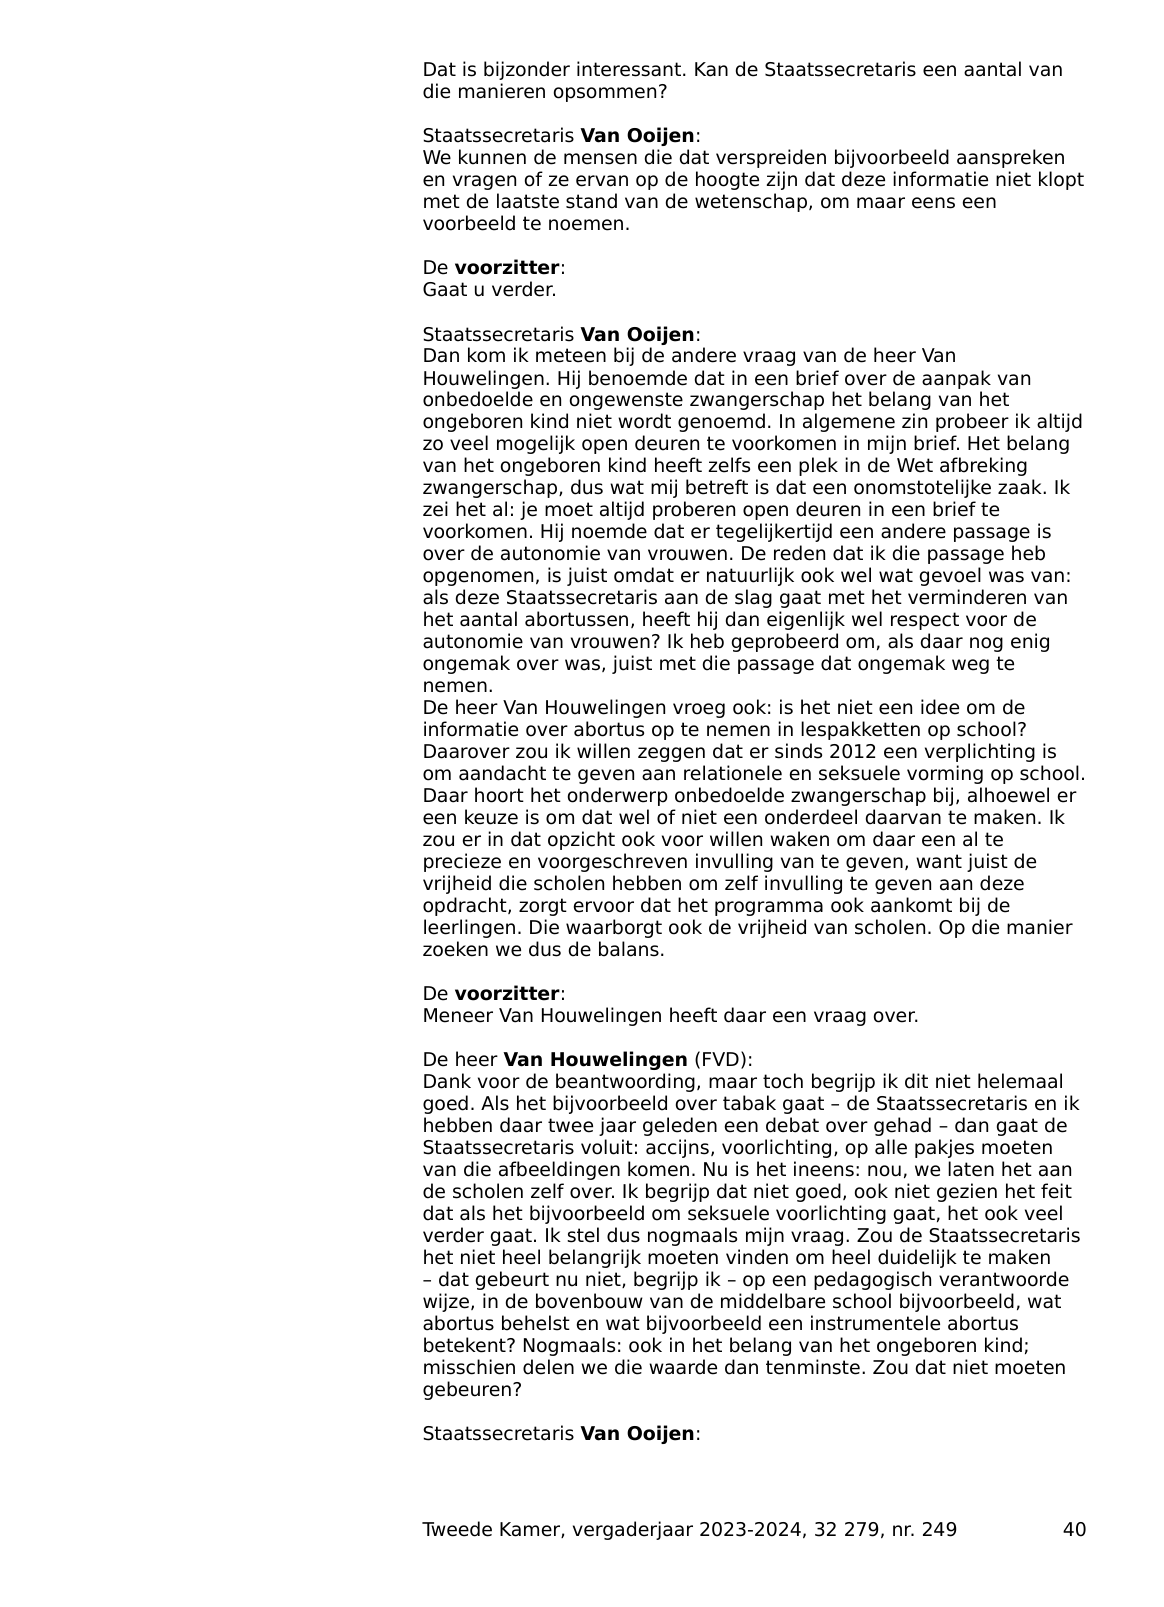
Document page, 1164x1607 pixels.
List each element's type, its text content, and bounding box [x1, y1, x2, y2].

text Staatssecretaris Van Ooijen: [422, 323, 1087, 345]
text We kunnen de mensen die dat verspreiden bijvoorbeeld aanspreken en vragen of ze ervan op de hoogte zijn dat deze informatie niet klopt met de laatste stand van de wetenschap, om maar eens een voorbeeld te noemen. [422, 147, 1087, 235]
text Staatssecretaris Van Ooijen: [422, 1423, 1087, 1445]
text Dan kom ik meteen bij de andere vraag van de heer Van Houwelingen. Hij benoemde dat in een brief over de aanpak van onbedoelde en ongewenste zwangerschap het belang van het ongeboren kind niet wordt genoemd. In algemene zin probeer ik altijd zo veel mogelijk open deuren te voorkomen in mijn brief. Het belang van het ongeboren kind heeft zelfs een plek in de Wet afbreking zwangerschap, dus wat mij betreft is dat een onomstotelijke zaak. Ik zei het al: je moet altijd proberen open deuren in een brief te voorkomen. Hij noemde dat er tegelijkertijd een andere passage is over de autonomie van vrouwen. De reden dat ik die passage heb opgenomen, is juist omdat er natuurlijk ook wel wat gevoel was van: als deze Staatssecretaris aan de slag gaat met het verminderen van het aantal abortussen, heeft hij dan eigenlijk wel respect voor de autonomie van vrouwen? Ik heb geprobeerd om, als daar nog enig ongemak over was, juist met die passage dat ongemak weg te nemen. [422, 345, 1087, 697]
text Staatssecretaris Van Ooijen: [422, 125, 1087, 147]
text De voorzitter: [422, 257, 1087, 279]
text De voorzitter: [422, 983, 1087, 1005]
text Dank voor de beantwoording, maar toch begrijp ik dit niet helemaal goed. Als het bijvoorbeeld over tabak gaat – de Staatssecretaris en ik hebben daar twee jaar geleden een debat over gehad – dan gaat de Staatssecretaris voluit: accijns, voorlichting, op alle pakjes moeten van die afbeeldingen komen. Nu is het ineens: nou, we laten het aan de scholen zelf over. Ik begrijp dat niet goed, ook niet gezien het feit dat als het bijvoorbeeld om seksuele voorlichting gaat, het ook veel verder gaat. Ik stel dus nogmaals mijn vraag. Zou de Staatssecretaris het niet heel belangrijk moeten vinden om heel duidelijk te maken – dat gebeurt nu niet, begrijp ik – op een pedagogisch verantwoorde wijze, in de bovenbouw van de middelbare school bijvoorbeeld, wat abortus behelst en wat bijvoorbeeld een instrumentele abortus betekent? Nogmaals: ook in het belang van het ongeboren kind; misschien delen we die waarde dan tenminste. Zou dat niet moeten gebeuren? [422, 1071, 1087, 1401]
text De heer Van Houwelingen vroeg ook: is het niet een idee om de informatie over abortus op te nemen in lespakketten op school? Daarover zou ik willen zeggen dat er sinds 2012 een verplichting is om aandacht te geven aan relationele en seksuele vorming op school. Daar hoort het onderwerp onbedoelde zwangerschap bij, alhoewel er een keuze is om dat wel of niet een onderdeel daarvan te maken. Ik zou er in dat opzicht ook voor willen waken om daar een al te precieze en voorgeschreven invulling van te geven, want juist de vrijheid die scholen hebben om zelf invulling te geven aan deze opdracht, zorgt ervoor dat het programma ook aankomt bij de leerlingen. Die waarborgt ook de vrijheid van scholen. Op die manier zoeken we dus de balans. [422, 697, 1087, 961]
text De heer Van Houwelingen (FVD): [422, 1049, 1087, 1071]
text Dat is bijzonder interessant. Kan de Staatssecretaris een aantal van die manieren opsommen? [422, 59, 1087, 103]
text Meneer Van Houwelingen heeft daar een vraag over. [422, 1005, 1087, 1027]
text Gaat u verder. [422, 279, 1087, 301]
